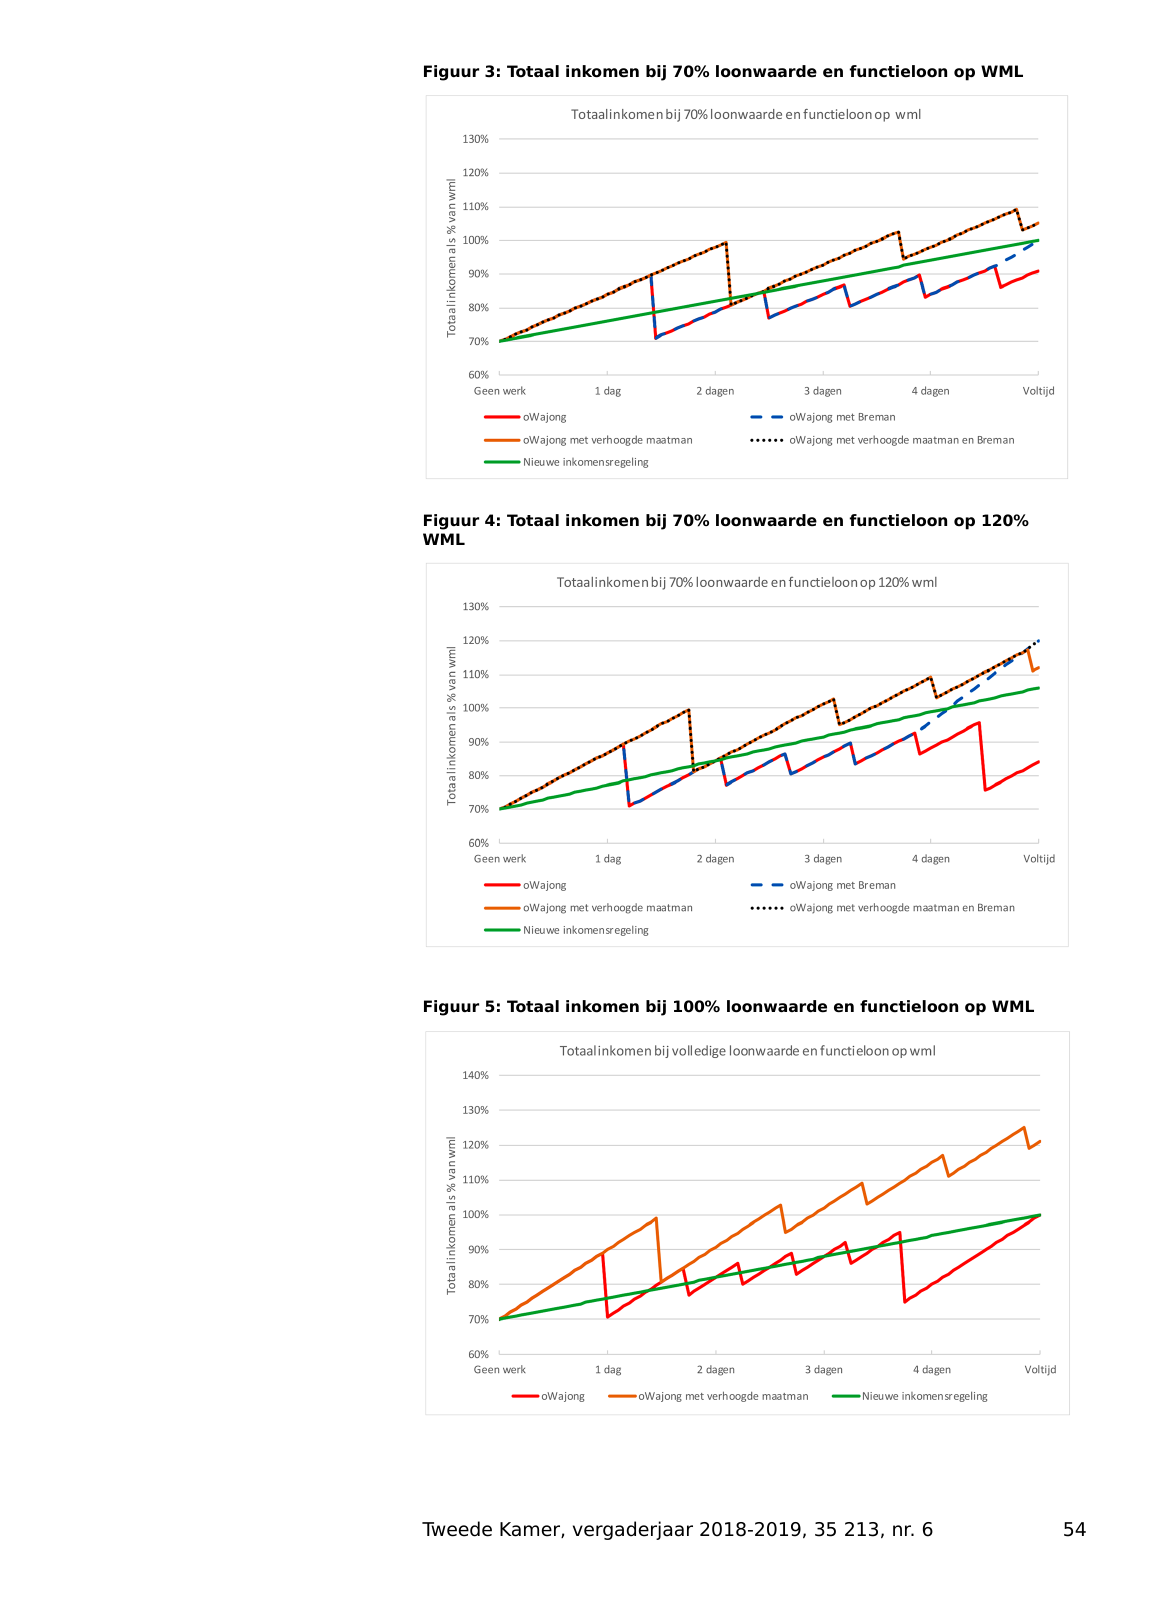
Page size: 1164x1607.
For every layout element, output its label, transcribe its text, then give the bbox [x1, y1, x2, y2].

text Figuur 5: Totaal inkomen bij 100% loonwaarde en functieloon op WML [422, 998, 1072, 1016]
picture [422, 92, 1072, 483]
picture [422, 560, 1072, 951]
picture [422, 1028, 1072, 1418]
text Figuur 4: Totaal inkomen bij 70% loonwaarde en functieloon op 120% WML [422, 512, 1072, 549]
text Figuur 3: Totaal inkomen bij 70% loonwaarde en functieloon op WML [422, 63, 1072, 81]
